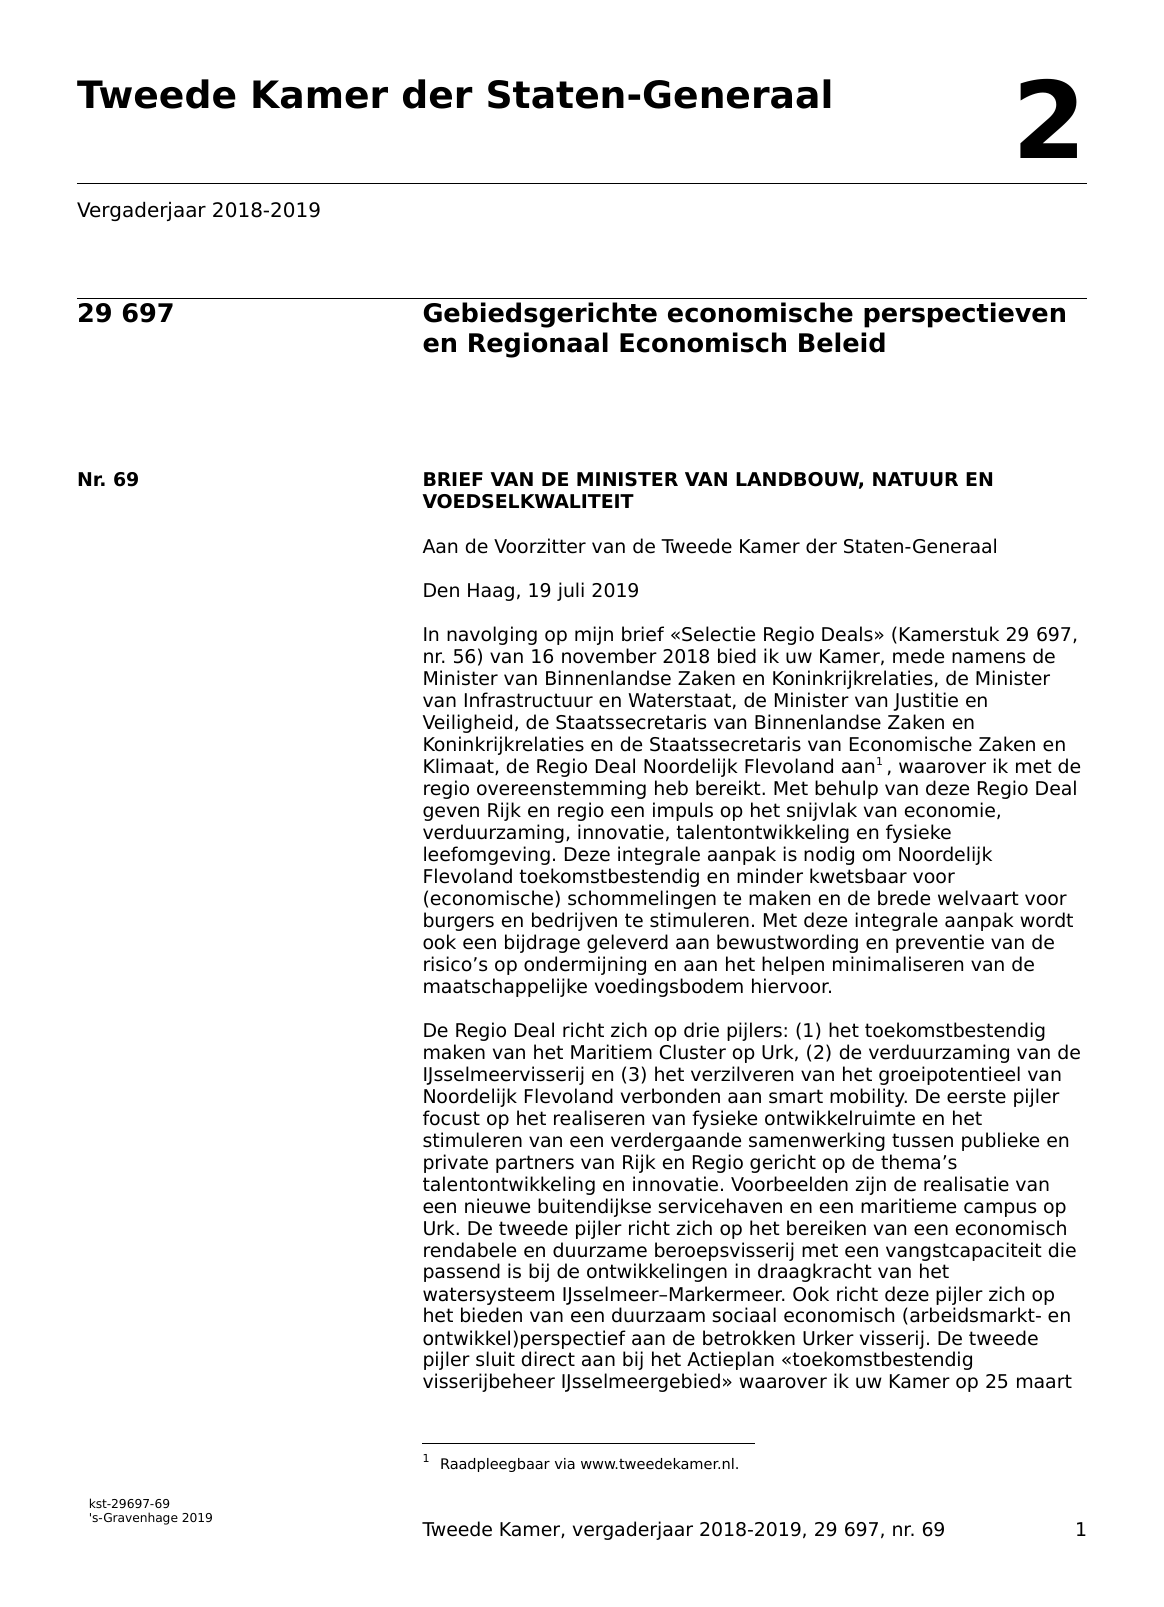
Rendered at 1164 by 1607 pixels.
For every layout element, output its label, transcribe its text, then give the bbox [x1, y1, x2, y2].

text De Regio Deal richt zich op drie pijlers: (1) het toekomstbestendig maken van het Maritiem Cluster op Urk, (2) de verduurzaming van de IJsselmeervisserij en (3) het verzilveren van het groeipotentieel van Noordelijk Flevoland verbonden aan smart mobility. De eerste pijler focust op het realiseren van fysieke ontwikkelruimte en het stimuleren van een verdergaande samenwerking tussen publieke en private partners van Rijk en Regio gericht op de thema’s talentontwikkeling en innovatie. Voorbeelden zijn de realisatie van een nieuwe buitendijkse servicehaven en een maritieme campus op Urk. De tweede pijler richt zich op het bereiken van een economisch rendabele en duurzame beroepsvisserij met een vangstcapaciteit die passend is bij de ontwikkelingen in draagkracht van het watersysteem IJsselmeer–Markermeer. Ook richt deze pijler zich op het bieden van een duurzaam sociaal economisch (arbeidsmarkt- en ontwikkel)perspectief aan de betrokken Urker visserij. De tweede pijler sluit direct aan bij het Actieplan «toekomstbestendig visserijbeheer IJsselmeergebied» waarover ik uw Kamer op 25 maart [422, 1020, 1087, 1393]
text kst-29697-69 [88, 1497, 323, 1511]
text In navolging op mijn brief «Selectie Regio Deals» (Kamerstuk 29 697, nr. 56) van 16 november 2018 bied ik uw Kamer, mede namens de Minister van Binnenlandse Zaken en Koninkrijkrelaties, de Minister van Infrastructuur en Waterstaat, de Minister van Justitie en Veiligheid, de Staatssecretaris van Binnenlandse Zaken en Koninkrijkrelaties en de Staatssecretaris van Economische Zaken en Klimaat, de Regio Deal Noordelijk Flevoland aan, waarover ik met de regio overeenstemming heb bereikt. Met behulp van deze Regio Deal geven Rijk en regio een impuls op het snijvlak van economie, verduurzaming, innovatie, talentontwikkeling en fysieke leefomgeving. Deze integrale aanpak is nodig om Noordelijk Flevoland toekomstbestendig en minder kwetsbaar voor (economische) schommelingen te maken en de brede welvaart voor burgers en bedrijven te stimuleren. Met deze integrale aanpak wordt ook een bijdrage geleverd aan bewustwording en preventie van de risico’s op ondermijning en aan het helpen minimaliseren van de maatschappelijke voedingsbodem hiervoor. [422, 624, 1087, 997]
subtitle 29 697 Gebiedsgerichte economische perspectieven en Regionaal Economisch Beleid [77, 299, 1087, 358]
text Aan de Voorzitter van de Tweede Kamer der Staten-Generaal [422, 536, 1087, 557]
table_cell Vergaderjaar 2018-2019 [77, 184, 1087, 298]
text Den Haag, 19 juli 2019 [422, 580, 1087, 602]
text 's-Gravenhage 2019 [88, 1511, 323, 1525]
text Raadpleegbaar via www.tweedekamer.nl. [422, 1452, 1087, 1474]
subtitle Nr. 69 BRIEF VAN DE MINISTER VAN LANDBOUW, NATUUR EN VOEDSELKWALITEIT [77, 469, 1087, 513]
table_header Tweede Kamer der Staten-Generaal [77, 59, 886, 183]
table_header 2 [886, 59, 1087, 183]
